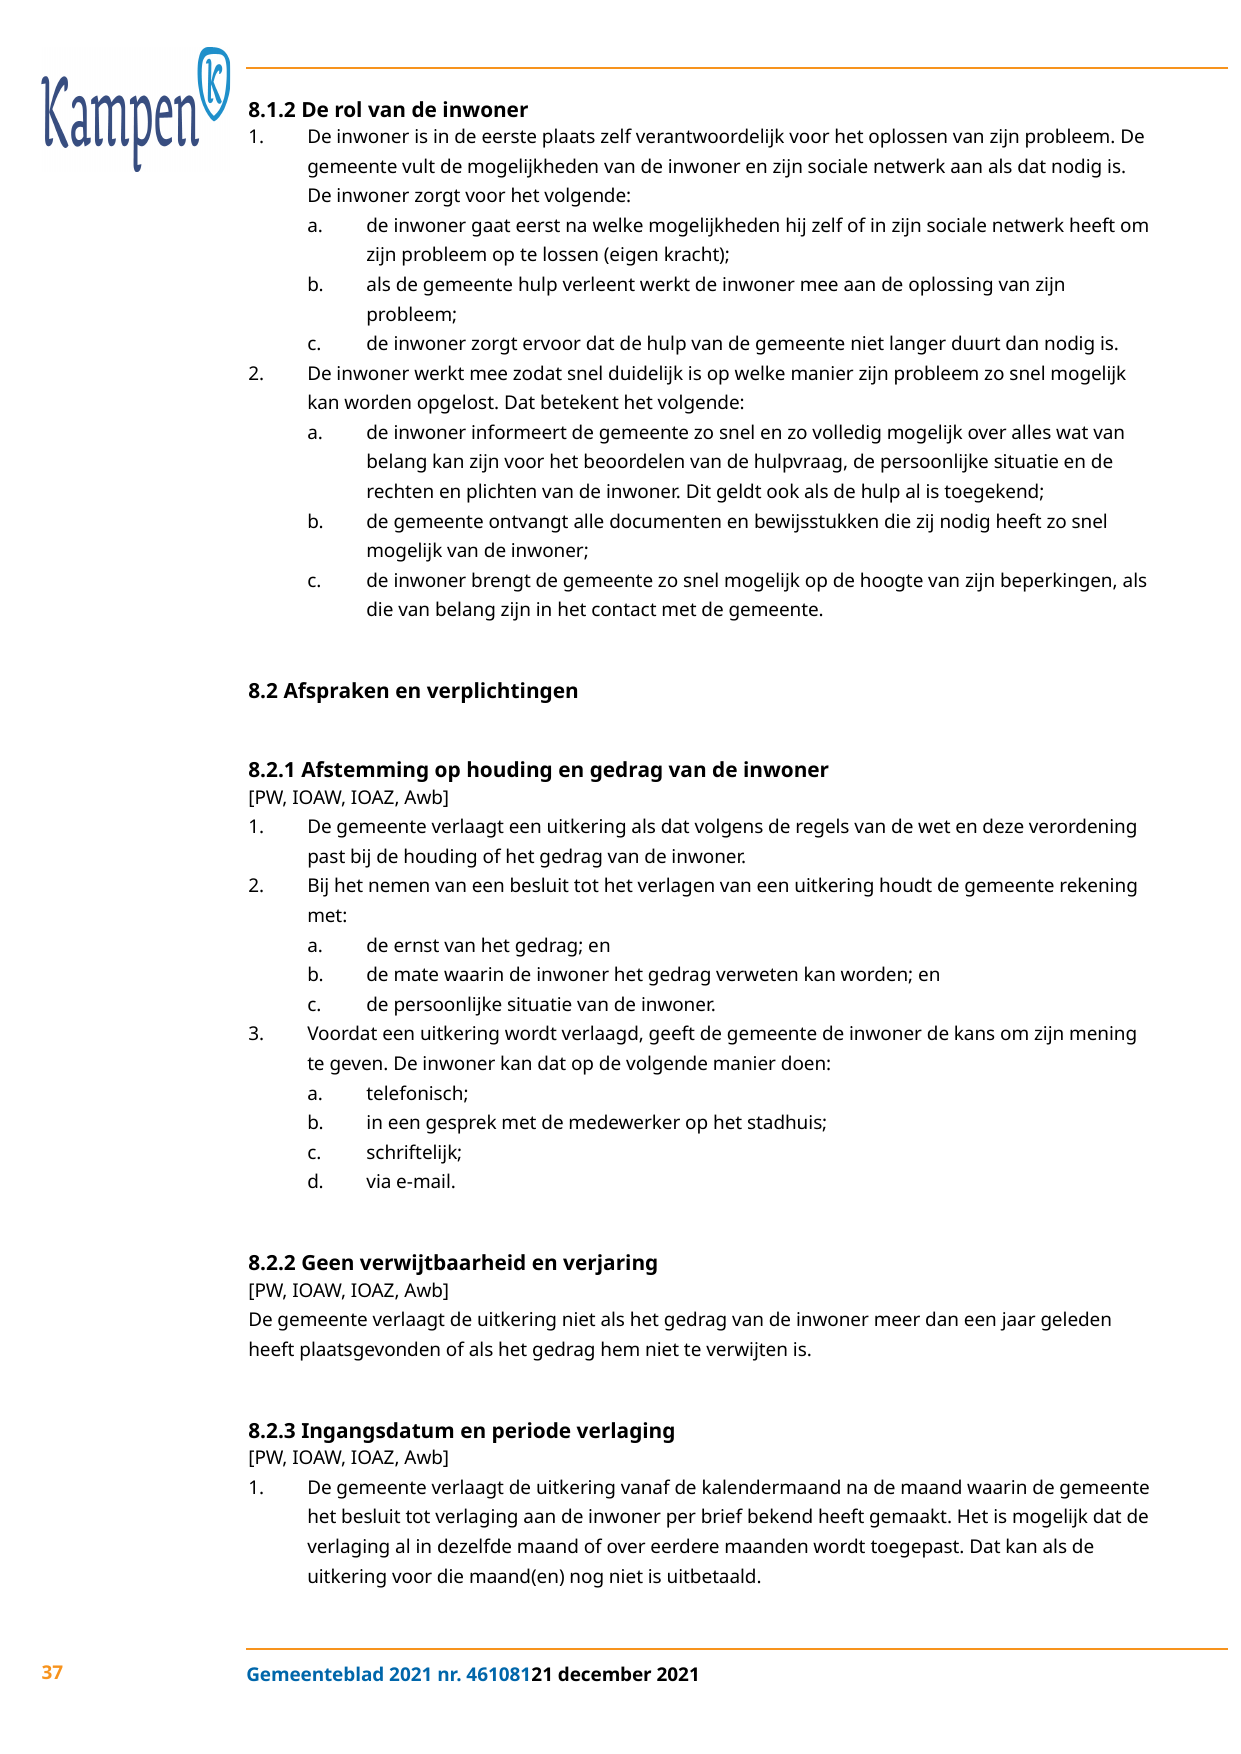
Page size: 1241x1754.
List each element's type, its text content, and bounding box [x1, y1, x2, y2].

list de gemeente ontvangt alle documenten en bewijsstukken die zij nodig heeft zo snel mogelijk van de inwoner; [307, 508, 1152, 563]
picture [41, 47, 231, 172]
list De gemeente verlaagt de uitkering vanaf de kalendermaand na de maand waarin de gemeente het besluit tot verlaging aan de inwoner per brief bekend heeft gemaakt. Het is mogelijk dat de verlaging al in dezelfde maand of over eerdere maanden wordt toegepast. Dat kan als de uitkering voor die maand(en) nog niet is uitbetaald. [248, 1474, 1152, 1588]
list Voordat een uitkering wordt verlaagd, geeft de gemeente de inwoner de kans om zijn mening te geven. De inwoner kan dat op de volgende manier doen: [248, 1021, 1152, 1076]
text 8.2.3 Ingangsdatum en periode verlaging [248, 1416, 1152, 1444]
list via e-mail. [307, 1168, 1152, 1194]
text 8.2.2 Geen verwijtbaarheid en verjaring [248, 1248, 1152, 1277]
list in een gesprek met de medewerker op het stadhuis; [307, 1109, 1152, 1135]
list De inwoner is in de eerste plaats zelf verantwoordelijk voor het oplossen van zijn probleem. De gemeente vult de mogelijkheden van de inwoner en zijn sociale netwerk aan als dat nodig is. De inwoner zorgt voor het volgende: [248, 123, 1152, 208]
list de ernst van het gedrag; en [307, 932, 1152, 957]
list schriftelijk; [307, 1139, 1152, 1164]
list de inwoner gaat eerst na welke mogelijkheden hij zelf of in zijn sociale netwerk heeft om zijn probleem op te lossen (eigen kracht); [307, 212, 1152, 267]
list de persoonlijke situatie van de inwoner. [307, 991, 1152, 1017]
list Bij het nemen van een besluit tot het verlagen van een uitkering houdt de gemeente rekening met: [248, 873, 1152, 928]
list de inwoner brengt de gemeente zo snel mogelijk op de hoogte van zijn beperkingen, als die van belang zijn in het contact met de gemeente. [307, 567, 1152, 622]
text [PW, IOAW, IOAZ, Awb] [248, 1277, 1152, 1303]
list de inwoner zorgt ervoor dat de hulp van de gemeente niet langer duurt dan nodig is. [307, 330, 1152, 356]
list de mate waarin de inwoner het gedrag verweten kan worden; en [307, 961, 1152, 987]
text 8.2 Afspraken en verplichtingen [248, 677, 1152, 705]
text 8.2.1 Afstemming op houding en gedrag van de inwoner [248, 755, 1152, 784]
list De inwoner werkt mee zodat snel duidelijk is op welke manier zijn probleem zo snel mogelijk kan worden opgelost. Dat betekent het volgende: [248, 360, 1152, 415]
list De gemeente verlaagt een uitkering als dat volgens de regels van de wet en deze verordening past bij de houding of het gedrag van de inwoner. [248, 813, 1152, 869]
text De gemeente verlaagt de uitkering niet als het gedrag van de inwoner meer dan een jaar geleden heeft plaatsgevonden of als het gedrag hem niet te verwijten is. [248, 1306, 1152, 1362]
list telefonisch; [307, 1080, 1152, 1105]
list als de gemeente hulp verleent werkt de inwoner mee aan de oplossing van zijn probleem; [307, 271, 1152, 326]
list de inwoner informeert de gemeente zo snel en zo volledig mogelijk over alles wat van belang kan zijn voor het beoordelen van de hulpvraag, de persoonlijke situatie en de rechten en plichten van de inwoner. Dit geldt ook als de hulp al is toegekend; [307, 419, 1152, 504]
text [PW, IOAW, IOAZ, Awb] [248, 1444, 1152, 1470]
text [PW, IOAW, IOAZ, Awb] [248, 784, 1152, 809]
text 8.1.2 De rol van de inwoner [248, 95, 1152, 123]
